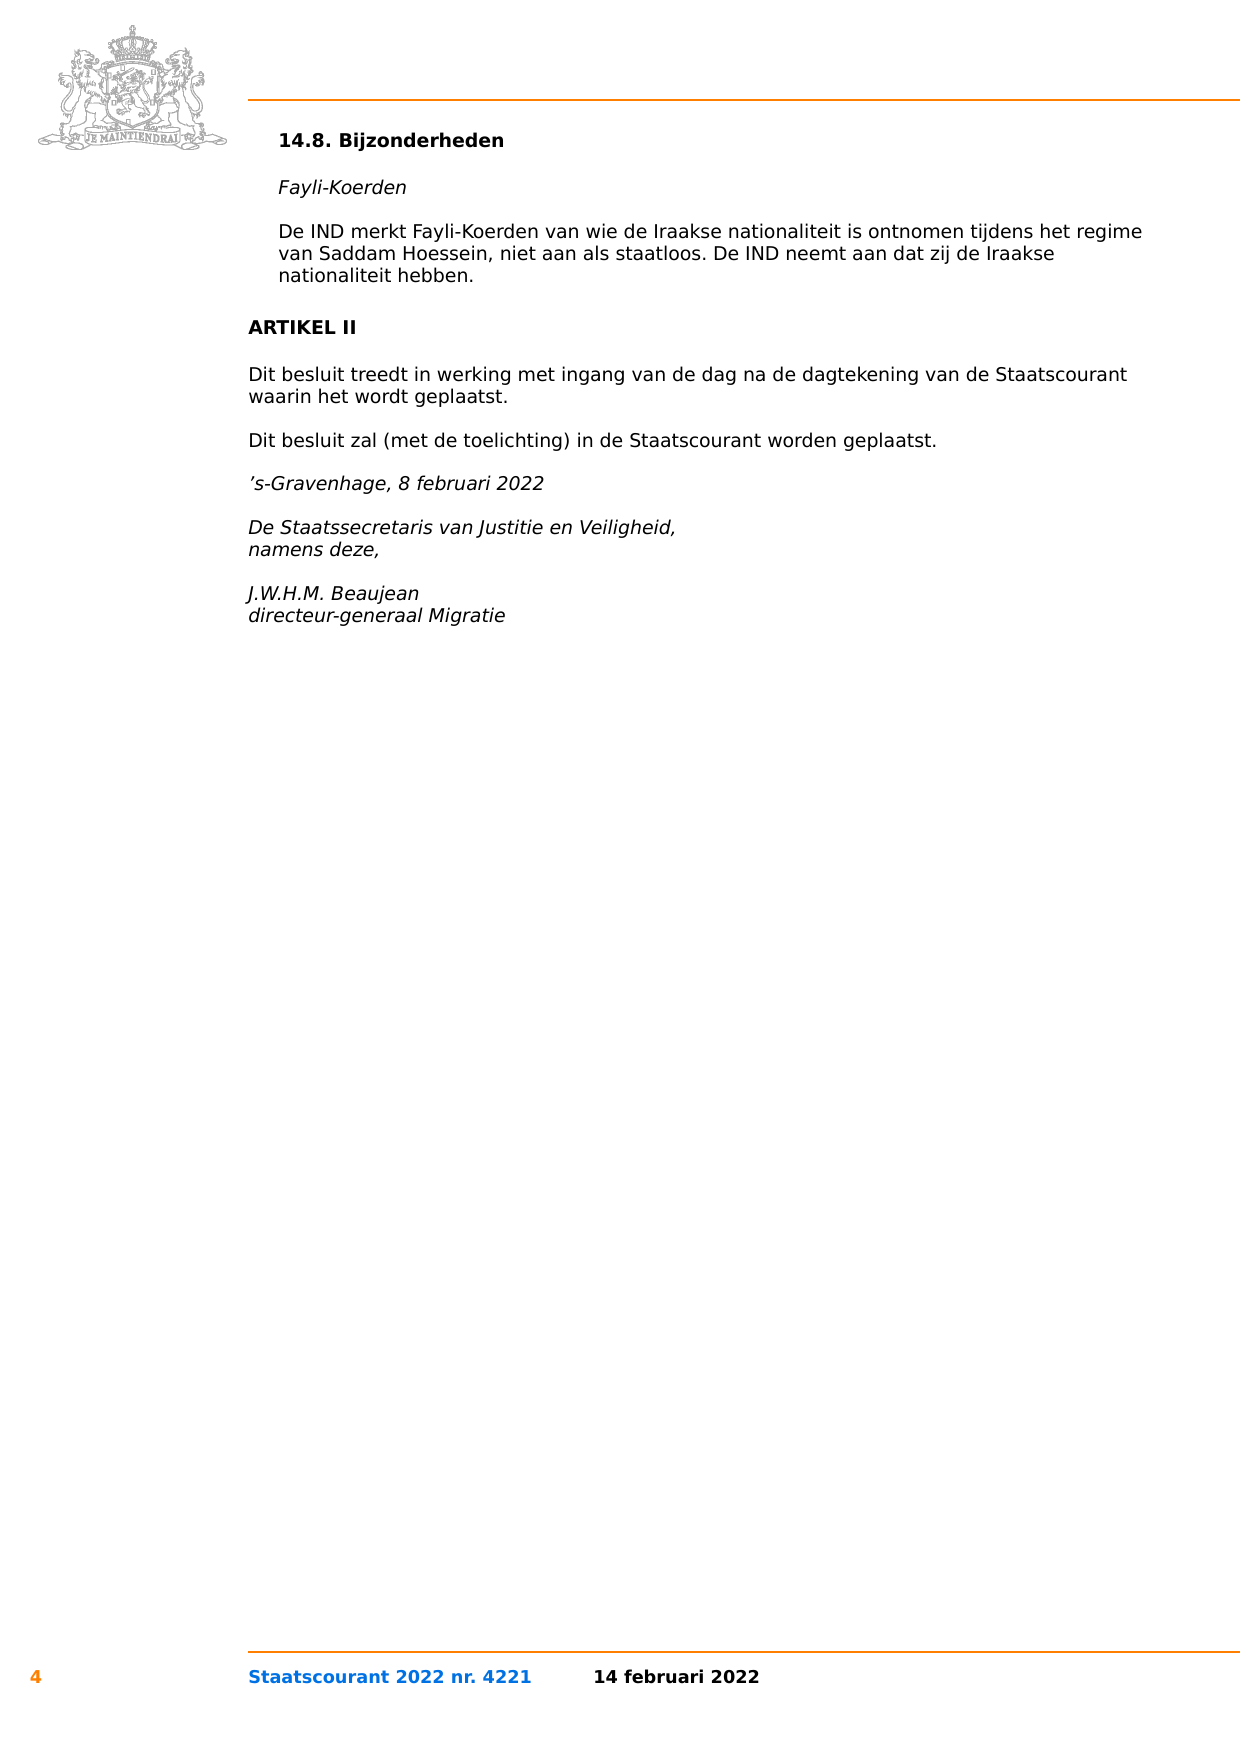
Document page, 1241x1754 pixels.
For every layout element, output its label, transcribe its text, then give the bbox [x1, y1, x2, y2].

picture [38, 25, 227, 150]
text Dit besluit treedt in werking met ingang van de dag na de dagtekening van de Staatscourant waarin het wordt geplaatst. [248, 364, 1163, 408]
subtitle ARTIKEL II [248, 317, 1163, 339]
text De IND merkt Fayli-Koerden van wie de Iraakse nationaliteit is ontnomen tijdens het regime van Saddam Hoessein, niet aan als staatloos. De IND neemt aan dat zij de Iraakse nationaliteit hebben. [278, 221, 1163, 287]
text Dit besluit zal (met de toelichting) in de Staatscourant worden geplaatst. [248, 429, 1163, 451]
text ’s-Gravenhage, 8 februari 2022 [248, 473, 1163, 495]
subtitle Fayli-Koerden [278, 177, 1163, 199]
subtitle 14.8. Bijzonderheden [278, 130, 1163, 152]
text De Staatssecretaris van Justitie en Veiligheid, namens deze, J.W.H.M. Beaujean directeur-generaal Migratie [248, 517, 1163, 627]
